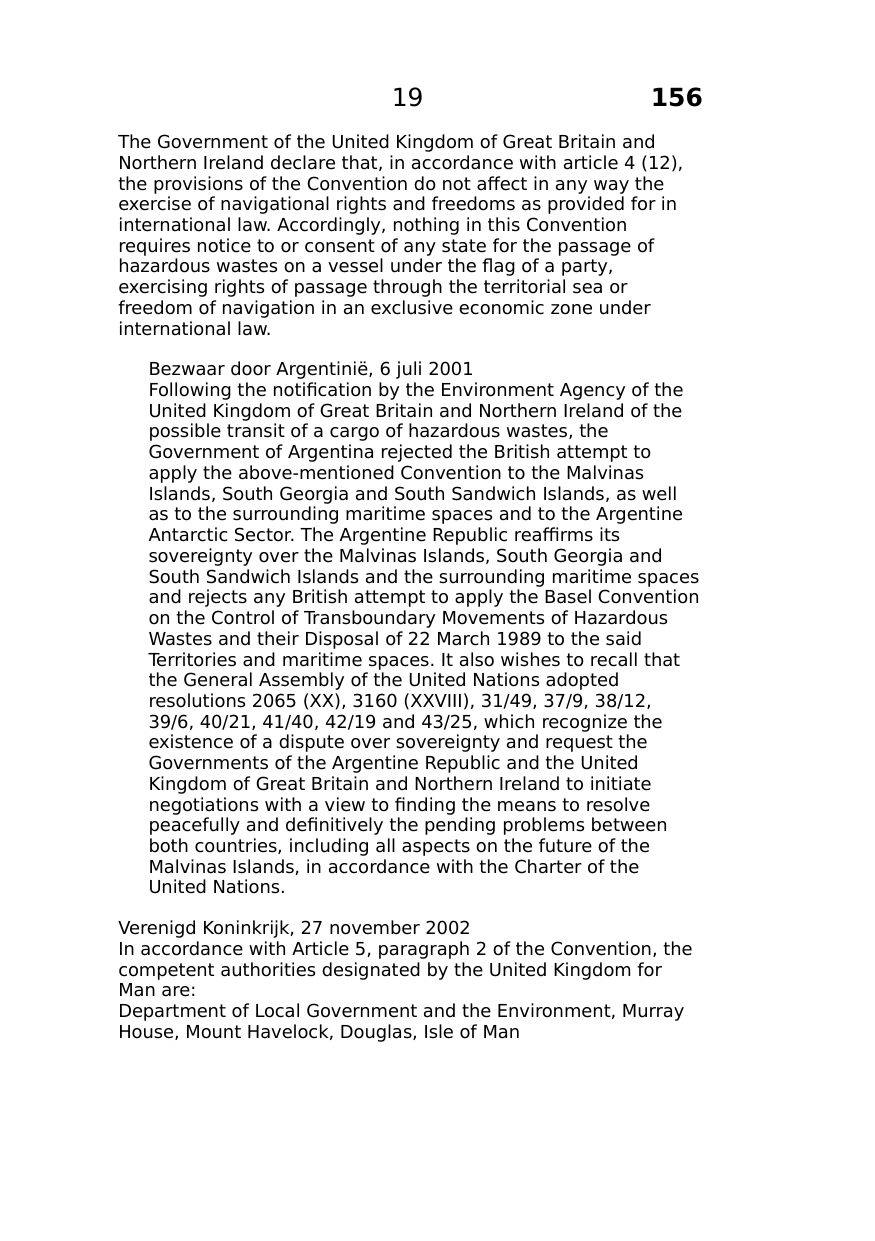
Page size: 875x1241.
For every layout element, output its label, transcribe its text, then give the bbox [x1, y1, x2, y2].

text In accordance with Article 5, paragraph 2 of the Convention, the competent authorities designated by the United Kingdom for Man are: [118, 939, 703, 1001]
text Department of Local Government and the Environment, Murray House, Mount Havelock, Douglas, Isle of Man [118, 1001, 703, 1042]
text The Government of the United Kingdom of Great Britain and Northern Ireland declare that, in accordance with article 4 (12), the provisions of the Convention do not affect in any way the exercise of navigational rights and freedoms as provided for in international law. Accordingly, nothing in this Convention requires notice to or consent of any state for the passage of hazardous wastes on a vessel under the flag of a party, exercising rights of passage through the territorial sea or freedom of navigation in an exclusive economic zone under international law. [118, 132, 703, 339]
text Following the notification by the Environment Agency of the United Kingdom of Great Britain and Northern Ireland of the possible transit of a cargo of hazardous wastes, the Government of Argentina rejected the British attempt to apply the above-mentioned Convention to the Malvinas Islands, South Georgia and South Sandwich Islands, as well as to the surrounding maritime spaces and to the Argentine Antarctic Sector. The Argentine Republic reaffirms its sovereignty over the Malvinas Islands, South Georgia and South Sandwich Islands and the surrounding maritime spaces and rejects any British attempt to apply the Basel Convention on the Control of Transboundary Movements of Hazardous Wastes and their Disposal of 22 March 1989 to the said Territories and maritime spaces. It also wishes to recall that the General Assembly of the United Nations adopted resolutions 2065 (XX), 3160 (XXVIII), 31/49, 37/9, 38/12, 39/6, 40/21, 41/40, 42/19 and 43/25, which recognize the existence of a dispute over sovereignty and request the Governments of the Argentine Republic and the United Kingdom of Great Britain and Northern Ireland to initiate negotiations with a view to finding the means to resolve peacefully and definitively the pending problems between both countries, including all aspects on the future of the Malvinas Islands, in accordance with the Charter of the United Nations. [148, 380, 703, 898]
text Verenigd Koninkrijk, 27 november 2002 [118, 918, 703, 939]
text Bezwaar door Argentinië, 6 juli 2001 [148, 359, 703, 380]
